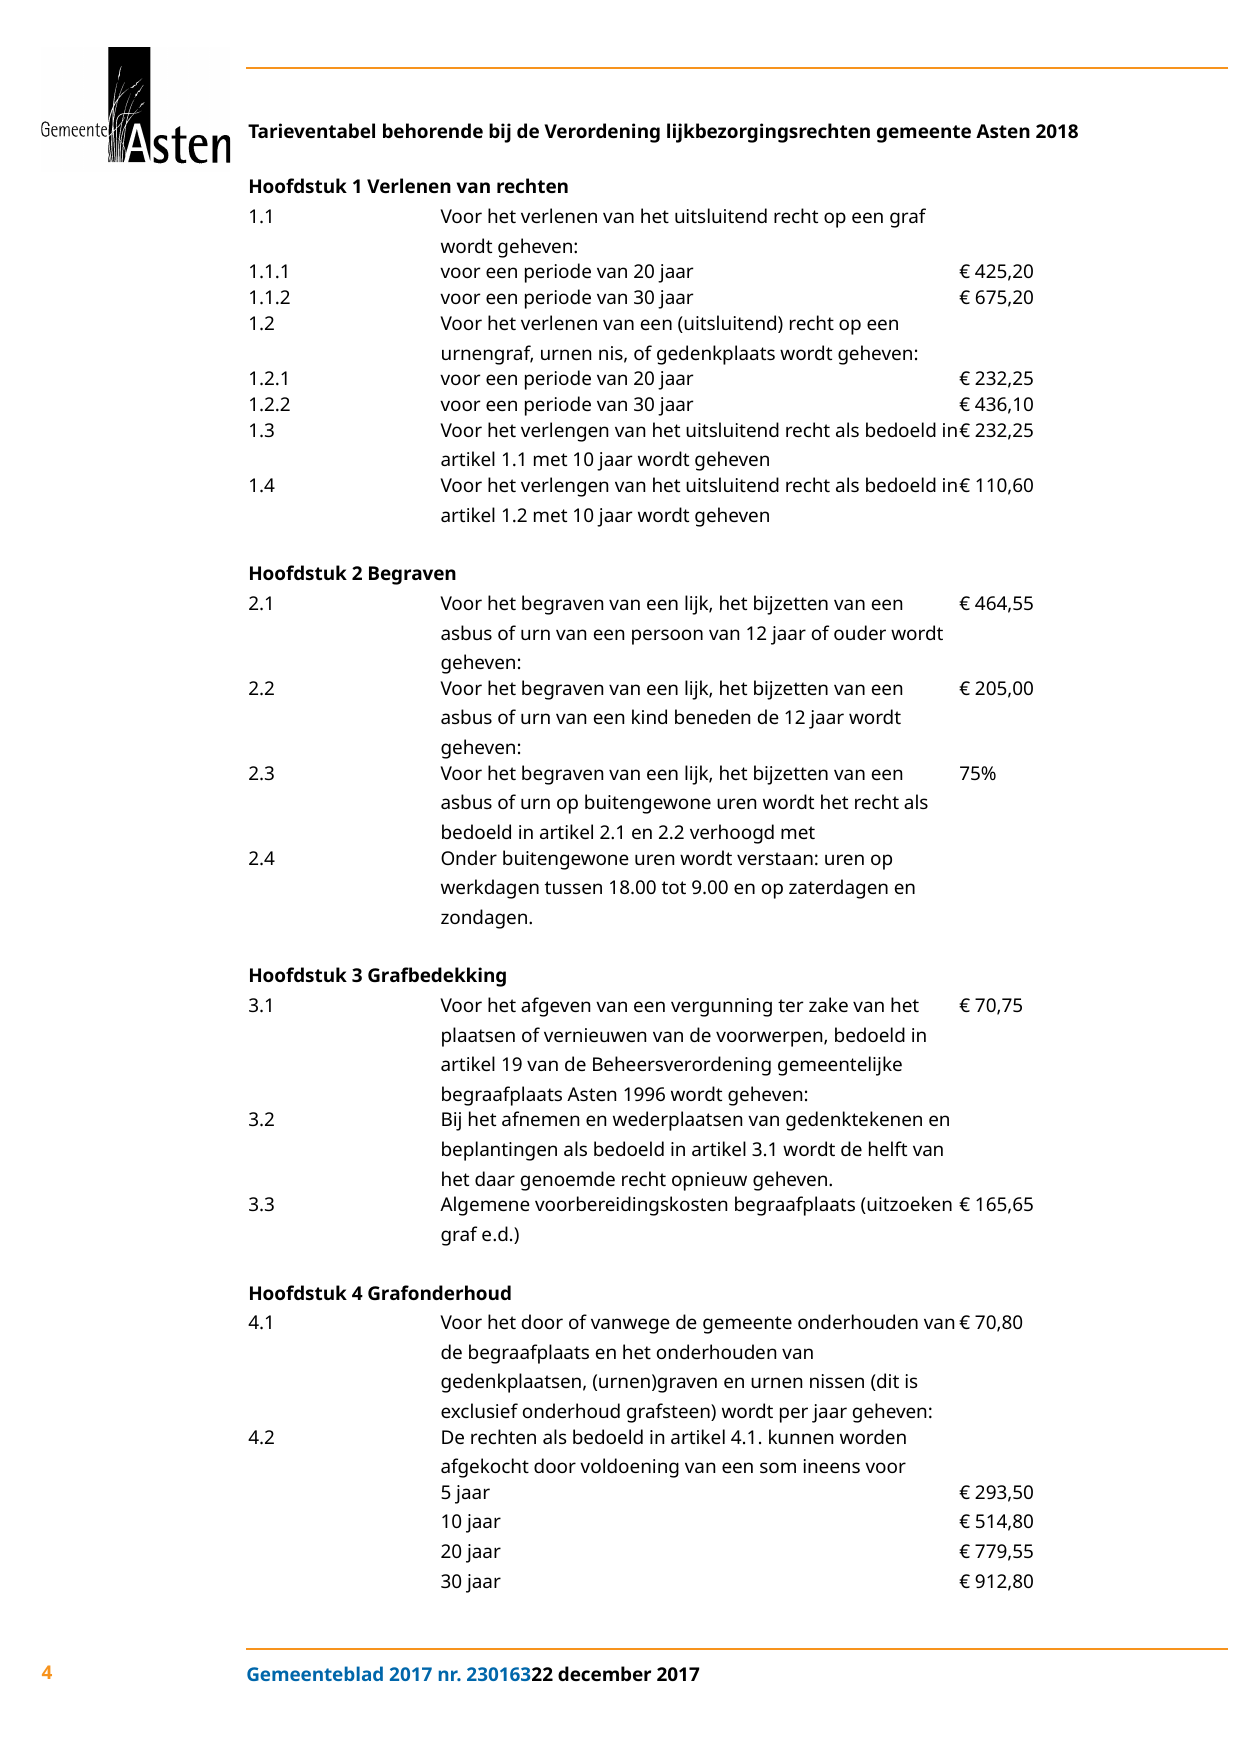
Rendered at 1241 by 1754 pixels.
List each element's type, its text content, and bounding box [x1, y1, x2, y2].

table_cell 2.3 [248, 760, 440, 845]
table_cell Bij het afnemen en wederplaatsen van gedenktekenen en beplantingen als bedoeld in artikel 3.1 wordt de helft van het daar genoemde recht opnieuw geheven. [440, 1107, 959, 1192]
table_cell Voor het begraven van een lijk, het bijzetten van een asbus of urn op buitengewone uren wordt het recht als bedoeld in artikel 2.1 en 2.2 verhoogd met [440, 760, 959, 845]
table_cell [959, 1424, 1152, 1479]
table_cell € 425,20 [959, 259, 1152, 284]
picture [41, 47, 231, 172]
table_header Voor het afgeven van een vergunning ter zake van het plaatsen of vernieuwen van de voorwerpen, bedoeld in artikel 19 van de Beheersverordening gemeentelijke begraafplaats Asten 1996 wordt geheven: [440, 992, 959, 1107]
table_header [959, 204, 1152, 259]
table_cell Voor het verlengen van het uitsluitend recht als bedoeld in artikel 1.1 met 10 jaar wordt geheven [440, 417, 959, 472]
text Hoofdstuk 1 Verlenen van rechten [248, 174, 1152, 199]
table_cell De rechten als bedoeld in artikel 4.1. kunnen worden afgekocht door voldoening van een som ineens voor [440, 1424, 959, 1479]
table_cell 1.3 [248, 417, 440, 472]
table_cell Algemene voorbereidingskosten begraafplaats (uitzoeken graf e.d.) [440, 1192, 959, 1247]
table_cell 2.2 [248, 675, 440, 760]
text Hoofdstuk 3 Grafbedekking [248, 962, 1152, 988]
table_cell € 205,00 [959, 675, 1152, 760]
table_cell € 165,65 [959, 1192, 1152, 1247]
table_cell 3.2 [248, 1107, 440, 1192]
table_header 3.1 [248, 992, 440, 1107]
table_cell 1.2.1 [248, 366, 440, 391]
table_cell € 675,20 [959, 285, 1152, 310]
table_cell 3.3 [248, 1192, 440, 1247]
text Hoofdstuk 2 Begraven [248, 560, 1152, 586]
table_header Voor het door of vanwege de gemeente onderhouden van de begraafplaats en het onderhouden van gedenkplaatsen, (urnen)graven en urnen nissen (dit is exclusief onderhoud grafsteen) wordt per jaar geheven: [440, 1309, 959, 1424]
table_cell € 436,10 [959, 391, 1152, 417]
table_cell 4.2 [248, 1424, 440, 1479]
table_cell Voor het verlenen van een (uitsluitend) recht op een urnengraf, urnen nis, of gedenkplaats wordt geheven: [440, 310, 959, 366]
table_cell 1.4 [248, 472, 440, 528]
table_cell [248, 1479, 440, 1594]
table_cell voor een periode van 20 jaar [440, 366, 959, 391]
table_header 4.1 [248, 1309, 440, 1424]
table_cell 1.2.2 [248, 391, 440, 417]
table_cell 1.1.1 [248, 259, 440, 284]
table_cell 5 jaar 10 jaar 20 jaar 30 jaar [440, 1479, 959, 1594]
table_cell Voor het verlengen van het uitsluitend recht als bedoeld in artikel 1.2 met 10 jaar wordt geheven [440, 472, 959, 528]
table_cell 75% [959, 760, 1152, 845]
table_cell [959, 1107, 1152, 1192]
table_cell Onder buitengewone uren wordt verstaan: uren op werkdagen tussen 18.00 tot 9.00 en op zaterdagen en zondagen. [440, 845, 959, 930]
table_cell € 232,25 [959, 417, 1152, 472]
table_cell € 232,25 [959, 366, 1152, 391]
table_cell voor een periode van 20 jaar [440, 259, 959, 284]
table_cell € 110,60 [959, 472, 1152, 528]
table_cell 1.2 [248, 310, 440, 366]
table_header € 70,80 [959, 1309, 1152, 1424]
table_cell 1.1.2 [248, 285, 440, 310]
table_header Voor het begraven van een lijk, het bijzetten van een asbus of urn van een persoon van 12 jaar of ouder wordt geheven: [440, 590, 959, 675]
table_cell [959, 845, 1152, 930]
table_header 1.1 [248, 204, 440, 259]
table_cell € 293,50 € 514,80 € 779,55 € 912,80 [959, 1479, 1152, 1594]
table_cell voor een periode van 30 jaar [440, 391, 959, 417]
table_cell [959, 310, 1152, 366]
table_header € 70,75 [959, 992, 1152, 1107]
text Tarieventabel behorende bij de Verordening lijkbezorgingsrechten gemeente Asten 2018 [248, 116, 1152, 144]
table_cell 2.4 [248, 845, 440, 930]
text Hoofdstuk 4 Grafonderhoud [248, 1280, 1152, 1305]
table_header 2.1 [248, 590, 440, 675]
table_header Voor het verlenen van het uitsluitend recht op een graf wordt geheven: [440, 204, 959, 259]
table_cell Voor het begraven van een lijk, het bijzetten van een asbus of urn van een kind beneden de 12 jaar wordt geheven: [440, 675, 959, 760]
table_header € 464,55 [959, 590, 1152, 675]
table_cell voor een periode van 30 jaar [440, 285, 959, 310]
